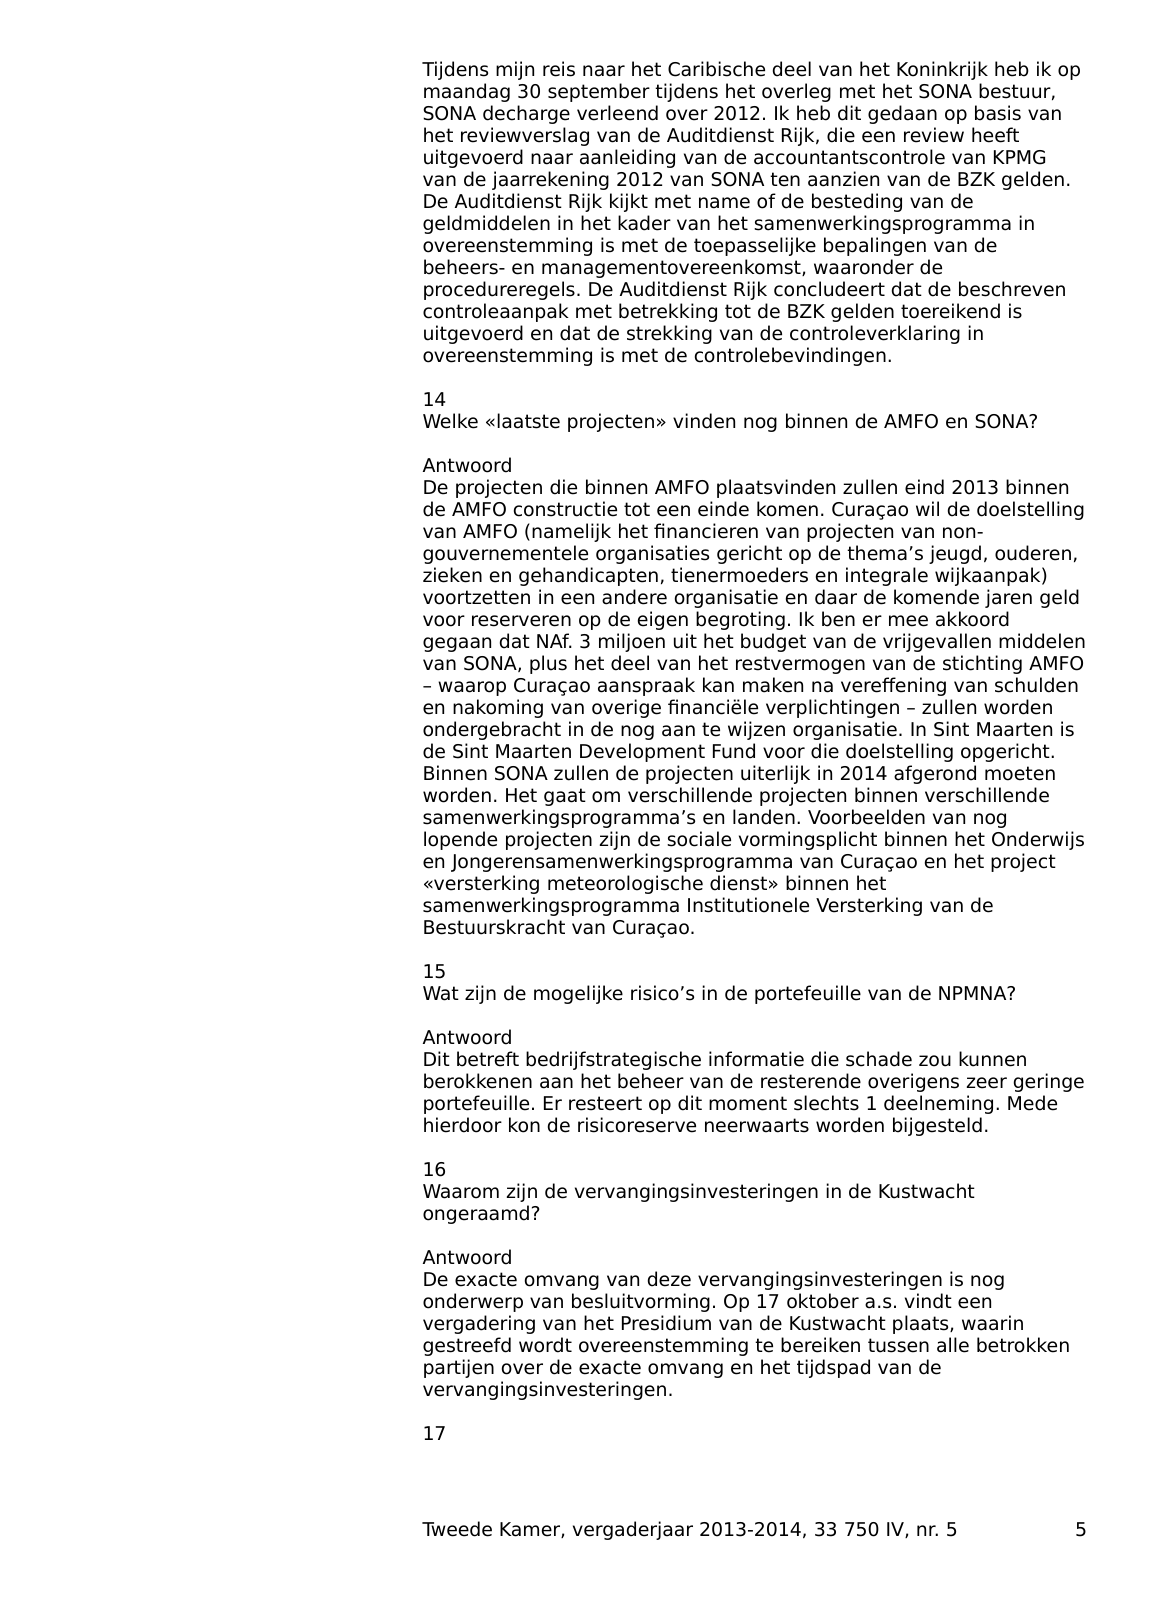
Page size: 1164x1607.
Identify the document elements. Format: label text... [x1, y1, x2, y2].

text Dit betreft bedrijfstrategische informatie die schade zou kunnen berokkenen aan het beheer van de resterende overigens zeer geringe portefeuille. Er resteert op dit moment slechts 1 deelneming. Mede hierdoor kon de risicoreserve neerwaarts worden bijgesteld. [422, 1049, 1087, 1137]
text 17 [422, 1423, 1087, 1445]
text 14 [422, 389, 1087, 411]
text Wat zijn de mogelijke risico’s in de portefeuille van de NPMNA? [422, 983, 1087, 1005]
text Antwoord [422, 455, 1087, 477]
text Antwoord [422, 1247, 1087, 1269]
text De exacte omvang van deze vervangingsinvesteringen is nog onderwerp van besluitvorming. Op 17 oktober a.s. vindt een vergadering van het Presidium van de Kustwacht plaats, waarin gestreefd wordt overeenstemming te bereiken tussen alle betrokken partijen over de exacte omvang en het tijdspad van de vervangingsinvesteringen. [422, 1269, 1087, 1401]
text Waarom zijn de vervangingsinvesteringen in de Kustwacht ongeraamd? [422, 1181, 1087, 1225]
text Welke «laatste projecten» vinden nog binnen de AMFO en SONA? [422, 411, 1087, 433]
text 15 [422, 961, 1087, 983]
text Tijdens mijn reis naar het Caribische deel van het Koninkrijk heb ik op maandag 30 september tijdens het overleg met het SONA bestuur, SONA decharge verleend over 2012. Ik heb dit gedaan op basis van het reviewverslag van de Auditdienst Rijk, die een review heeft uitgevoerd naar aanleiding van de accountantscontrole van KPMG van de jaarrekening 2012 van SONA ten aanzien van de BZK gelden. De Auditdienst Rijk kijkt met name of de besteding van de geldmiddelen in het kader van het samenwerkingsprogramma in overeenstemming is met de toepasselijke bepalingen van de beheers- en managementovereenkomst, waaronder de procedureregels. De Auditdienst Rijk concludeert dat de beschreven controleaanpak met betrekking tot de BZK gelden toereikend is uitgevoerd en dat de strekking van de controleverklaring in overeenstemming is met de controlebevindingen. [422, 59, 1087, 367]
text 16 [422, 1159, 1087, 1181]
text Antwoord [422, 1027, 1087, 1049]
text De projecten die binnen AMFO plaatsvinden zullen eind 2013 binnen de AMFO constructie tot een einde komen. Curaçao wil de doelstelling van AMFO (namelijk het financieren van projecten van non-gouvernementele organisaties gericht op de thema’s jeugd, ouderen, zieken en gehandicapten, tienermoeders en integrale wijkaanpak) voortzetten in een andere organisatie en daar de komende jaren geld voor reserveren op de eigen begroting. Ik ben er mee akkoord gegaan dat NAf. 3 miljoen uit het budget van de vrijgevallen middelen van SONA, plus het deel van het restvermogen van de stichting AMFO – waarop Curaçao aanspraak kan maken na vereffening van schulden en nakoming van overige financiële verplichtingen – zullen worden ondergebracht in de nog aan te wijzen organisatie. In Sint Maarten is de Sint Maarten Development Fund voor die doelstelling opgericht. Binnen SONA zullen de projecten uiterlijk in 2014 afgerond moeten worden. Het gaat om verschillende projecten binnen verschillende samenwerkingsprogramma’s en landen. Voorbeelden van nog lopende projecten zijn de sociale vormingsplicht binnen het Onderwijs en Jongerensamenwerkingsprogramma van Curaçao en het project «versterking meteorologische dienst» binnen het samenwerkingsprogramma Institutionele Versterking van de Bestuurskracht van Curaçao. [422, 477, 1087, 939]
